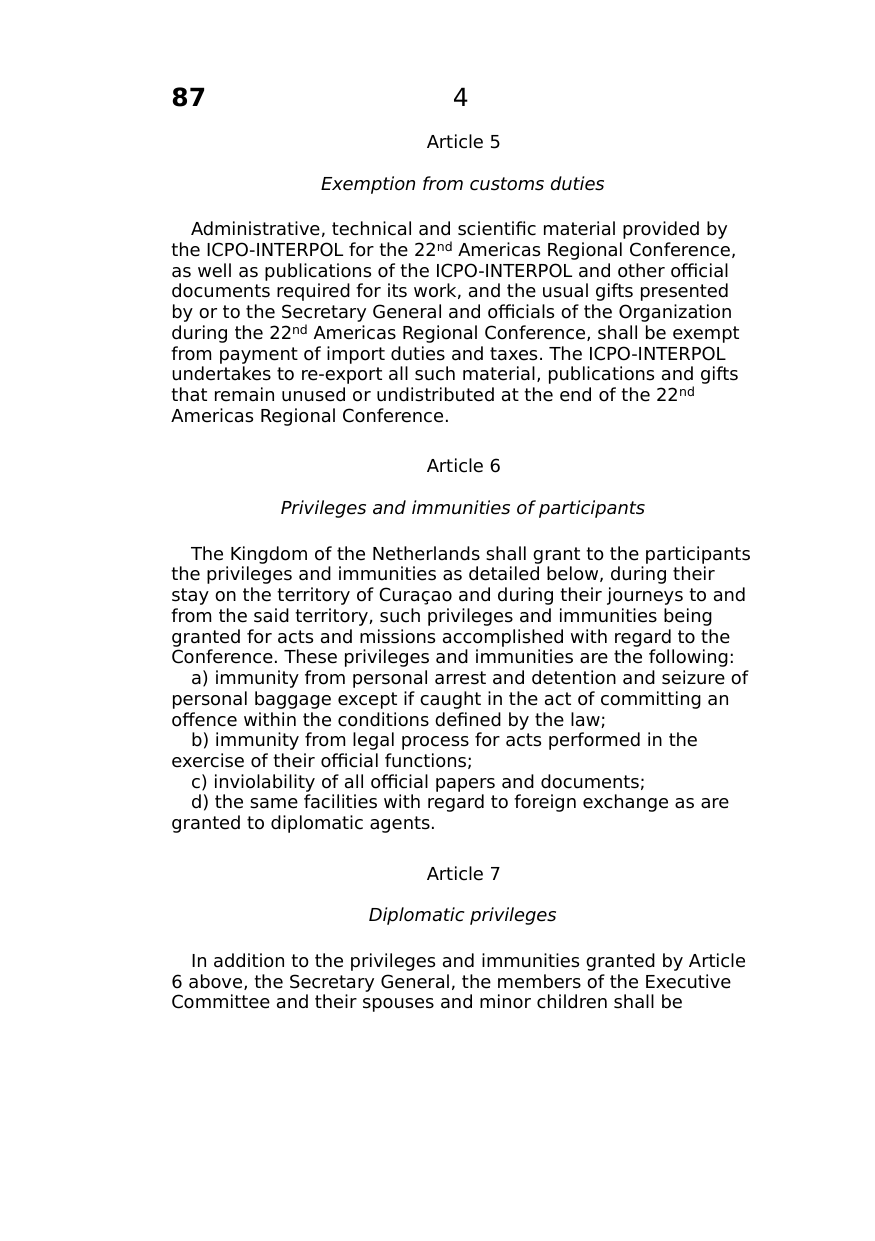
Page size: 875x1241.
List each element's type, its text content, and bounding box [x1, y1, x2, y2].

subtitle Article 7 Diplomatic privileges [171, 864, 756, 926]
subtitle Article 5 Exemption from customs duties [171, 132, 756, 194]
text c) inviolability of all official papers and documents; [171, 772, 756, 792]
text The Kingdom of the Netherlands shall grant to the participants the privileges and immunities as detailed below, during their stay on the territory of Curaçao and during their journeys to and from the said territory, such privileges and immunities being granted for acts and missions accomplished with regard to the Conference. These privileges and immunities are the following: [171, 543, 756, 668]
text In addition to the privileges and immunities granted by Article 6 above, the Secretary General, the members of the Executive Committee and their spouses and minor children shall be [171, 951, 756, 1013]
subtitle Article 6 Privileges and immunities of participants [171, 456, 756, 518]
text a) immunity from personal arrest and detention and seizure of personal baggage except if caught in the act of committing an offence within the conditions defined by the law; [171, 668, 756, 730]
text b) immunity from legal process for acts performed in the exercise of their official functions; [171, 730, 756, 772]
text d) the same facilities with regard to foreign exchange as are granted to diplomatic agents. [171, 792, 756, 834]
text Administrative, technical and scientific material provided by the ICPO-INTERPOL for the 22nd Americas Regional Conference, as well as publications of the ICPO-INTERPOL and other official documents required for its work, and the usual gifts presented by or to the Secretary General and officials of the Organization during the 22nd Americas Regional Conference, shall be exempt from payment of import duties and taxes. The ICPO-INTERPOL undertakes to re-export all such material, publications and gifts that remain unused or undistributed at the end of the 22nd Americas Regional Conference. [171, 219, 756, 426]
